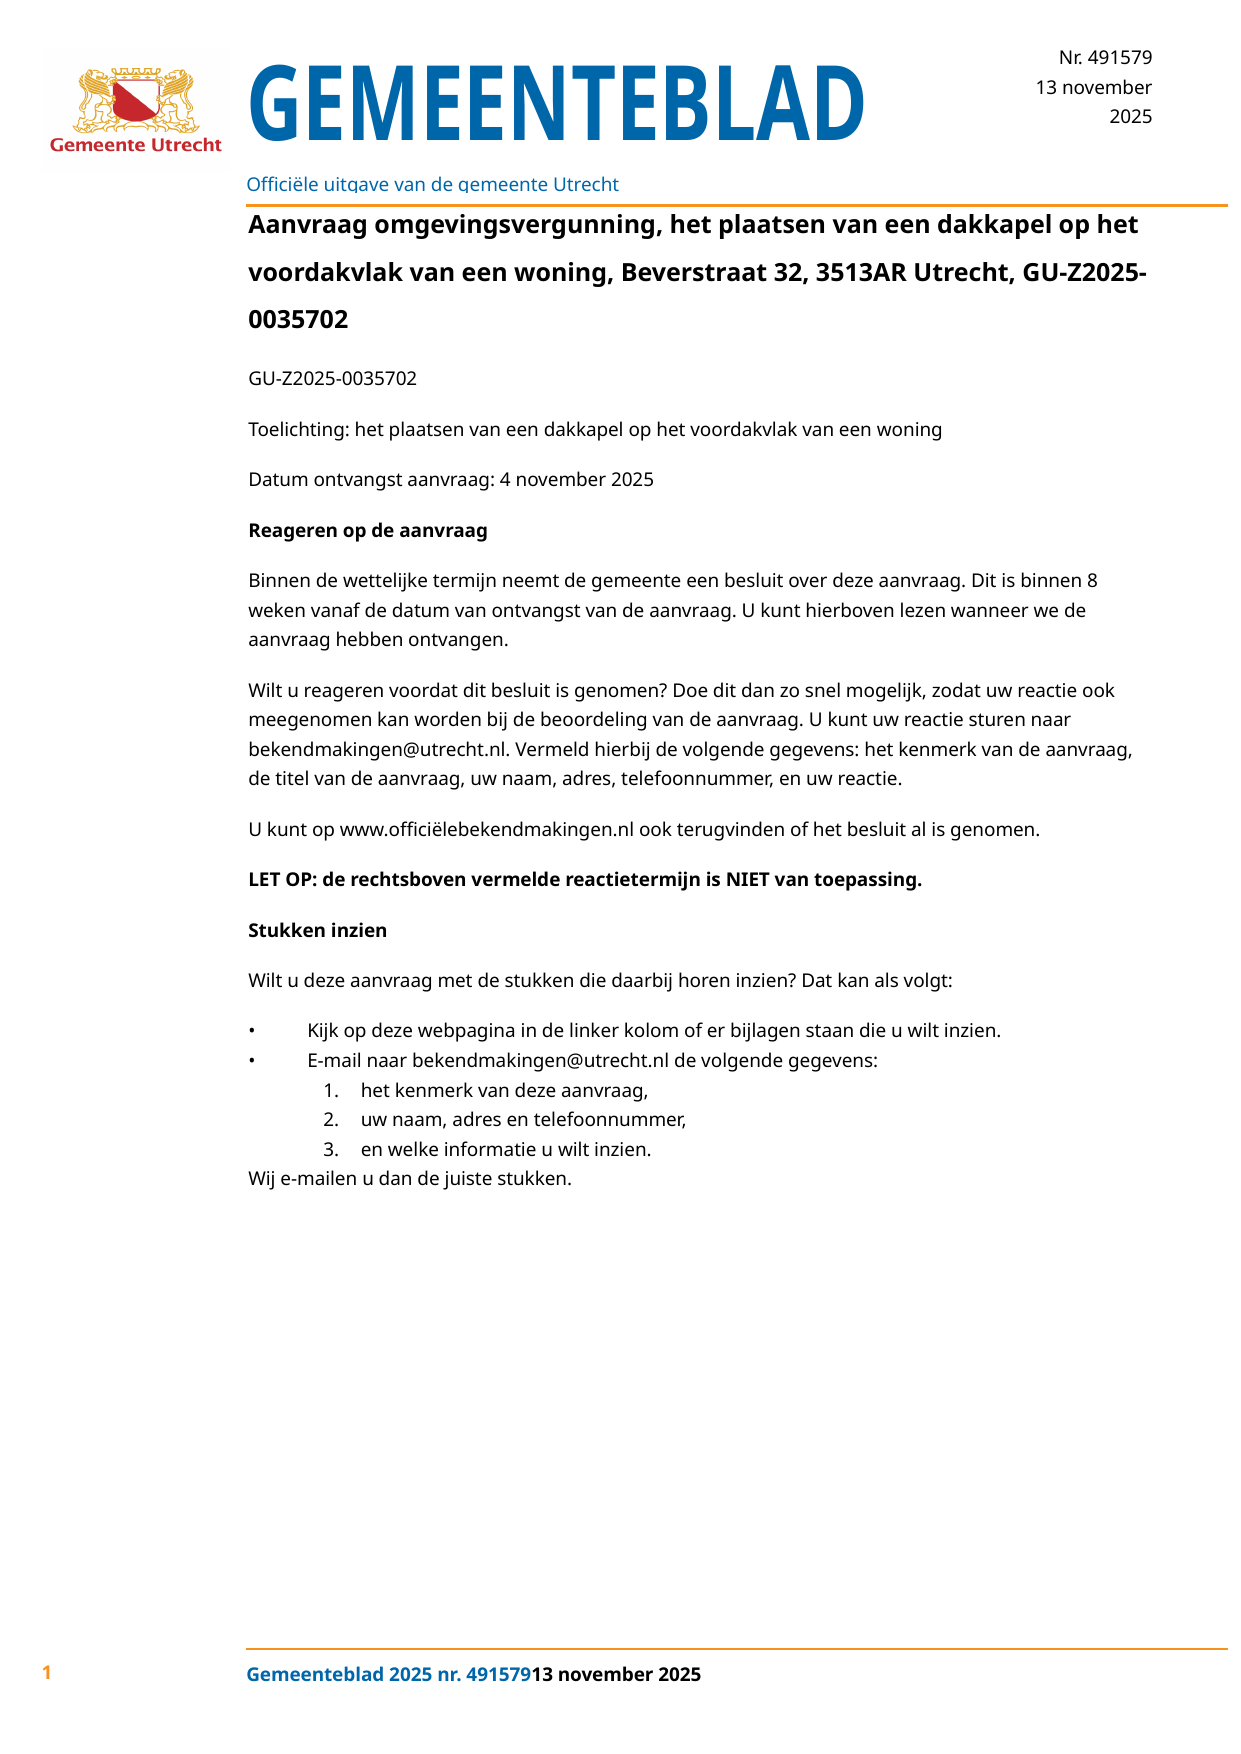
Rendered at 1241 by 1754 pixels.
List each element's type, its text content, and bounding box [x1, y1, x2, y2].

text Binnen de wettelijke termijn neemt de gemeente een besluit over deze aanvraag. Dit is binnen 8 weken vanaf de datum van ontvangst van de aanvraag. U kunt hierboven lezen wanneer we de aanvraag hebben ontvangen. [248, 567, 1152, 652]
list uw naam, adres en telefoonnummer, [323, 1106, 1152, 1132]
text Stukken inzien [248, 917, 1152, 942]
text Aanvraag omgevingsvergunning, het plaatsen van een dakkapel op het voordakvlak van een woning, Beverstraat 32, 3513AR Utrecht, GU-Z2025-0035702 [248, 207, 1152, 336]
text Wilt u deze aanvraag met de stukken die daarbij horen inzien? Dat kan als volgt: [248, 967, 1152, 993]
text LET OP: de rechtsboven vermelde reactietermijn is NIET van toepassing. [248, 866, 1152, 892]
list het kenmerk van deze aanvraag, [323, 1077, 1152, 1102]
list Kijk op deze webpagina in de linker kolom of er bijlagen staan die u wilt inzien. [248, 1018, 1152, 1043]
text U kunt op www.officiëlebekendmakingen.nl ook terugvinden of het besluit al is genomen. [248, 816, 1152, 842]
text Datum ontvangst aanvraag: 4 november 2025 [248, 466, 1152, 492]
text GU-Z2025-0035702 [248, 366, 1152, 391]
list E-mail naar bekendmakingen@utrecht.nl de volgende gegevens: [248, 1047, 1152, 1073]
picture [41, 47, 231, 172]
text Wilt u reageren voordat dit besluit is genomen? Doe dit dan zo snel mogelijk, zodat uw reactie ook meegenomen kan worden bij de beoordeling van de aanvraag. U kunt uw reactie sturen naar bekendmakingen@utrecht.nl. Vermeld hierbij de volgende gegevens: het kenmerk van de aanvraag, de titel van de aanvraag, uw naam, adres, telefoonnummer, en uw reactie. [248, 677, 1152, 791]
list en welke informatie u wilt inzien. [323, 1136, 1152, 1162]
text Toelichting: het plaatsen van een dakkapel op het voordakvlak van een woning [248, 416, 1152, 442]
text Wij e-mailen u dan de juiste stukken. [248, 1166, 1152, 1191]
text Reageren op de aanvraag [248, 517, 1152, 542]
